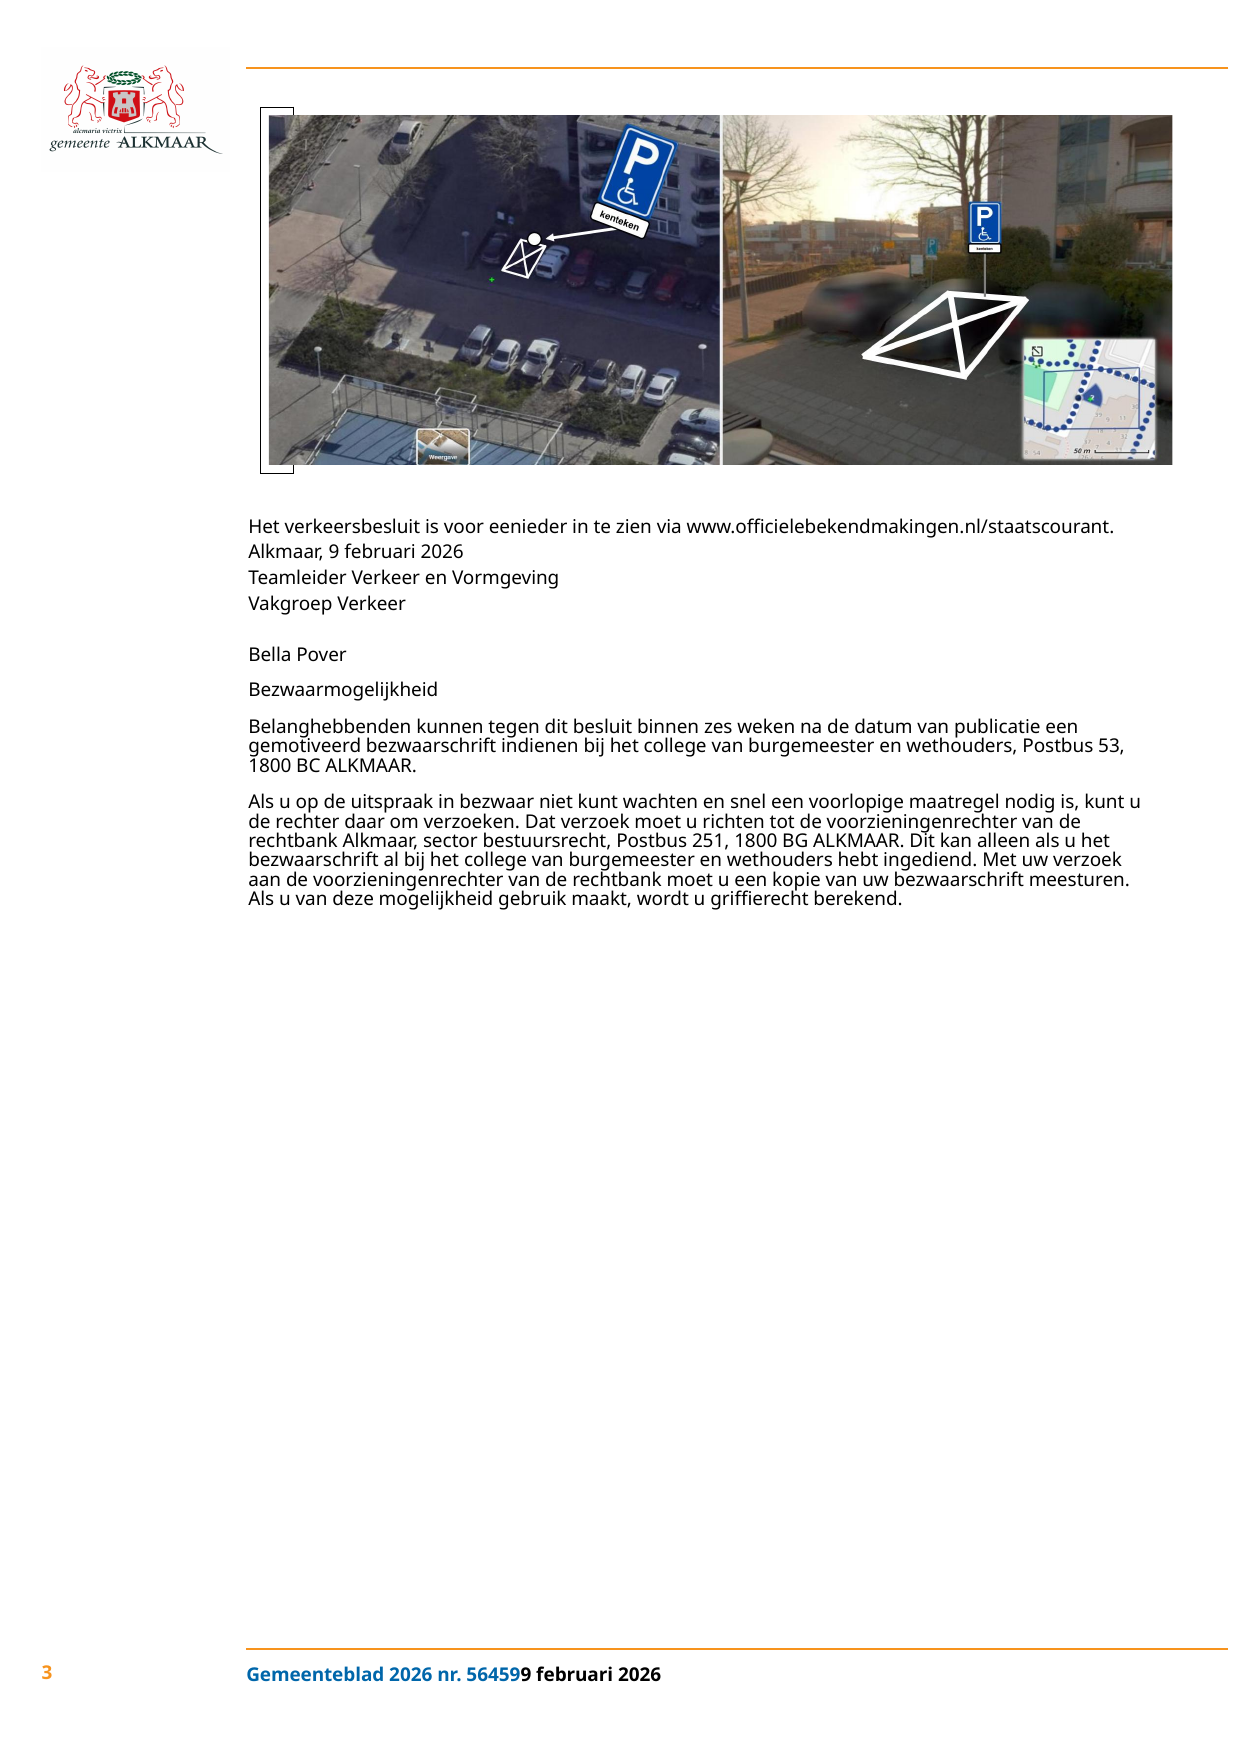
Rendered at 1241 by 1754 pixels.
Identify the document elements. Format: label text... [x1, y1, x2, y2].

picture [268, 115, 1173, 465]
text Als u op de uitspraak in bezwaar niet kunt wachten en snel een voorlopige maatregel nodig is, kunt u de rechter daar om verzoeken. Dat verzoek moet u richten tot de voorzieningenrechter van de rechtbank Alkmaar, sector bestuursrecht, Postbus 251, 1800 BG ALKMAAR. Dit kan alleen als u het bezwaarschrift al bij het college van burgemeester en wethouders hebt ingediend. Met uw verzoek aan de voorzieningenrechter van de rechtbank moet u een kopie van uw bezwaarschrift meesturen. Als u van deze mogelijkheid gebruik maakt, wordt u griffierecht berekend. [248, 793, 1152, 909]
text Teamleider Verkeer en Vormgeving [248, 564, 1152, 590]
text Bella Pover [248, 642, 1152, 667]
text Vakgroep Verkeer [248, 590, 1152, 616]
text Het verkeersbesluit is voor eenieder in te zien via www.officielebekendmakingen.nl/staatscourant. [248, 513, 1152, 539]
text Bezwaarmogelijkheid [248, 681, 1152, 700]
text Alkmaar, 9 februari 2026 [248, 539, 1152, 564]
picture [41, 47, 231, 172]
text Belanghebbenden kunnen tegen dit besluit binnen zes weken na de datum van publicatie een gemotiveerd bezwaarschrift indienen bij het college van burgemeester en wethouders, Postbus 53, 1800 BC ALKMAAR. [248, 718, 1152, 776]
